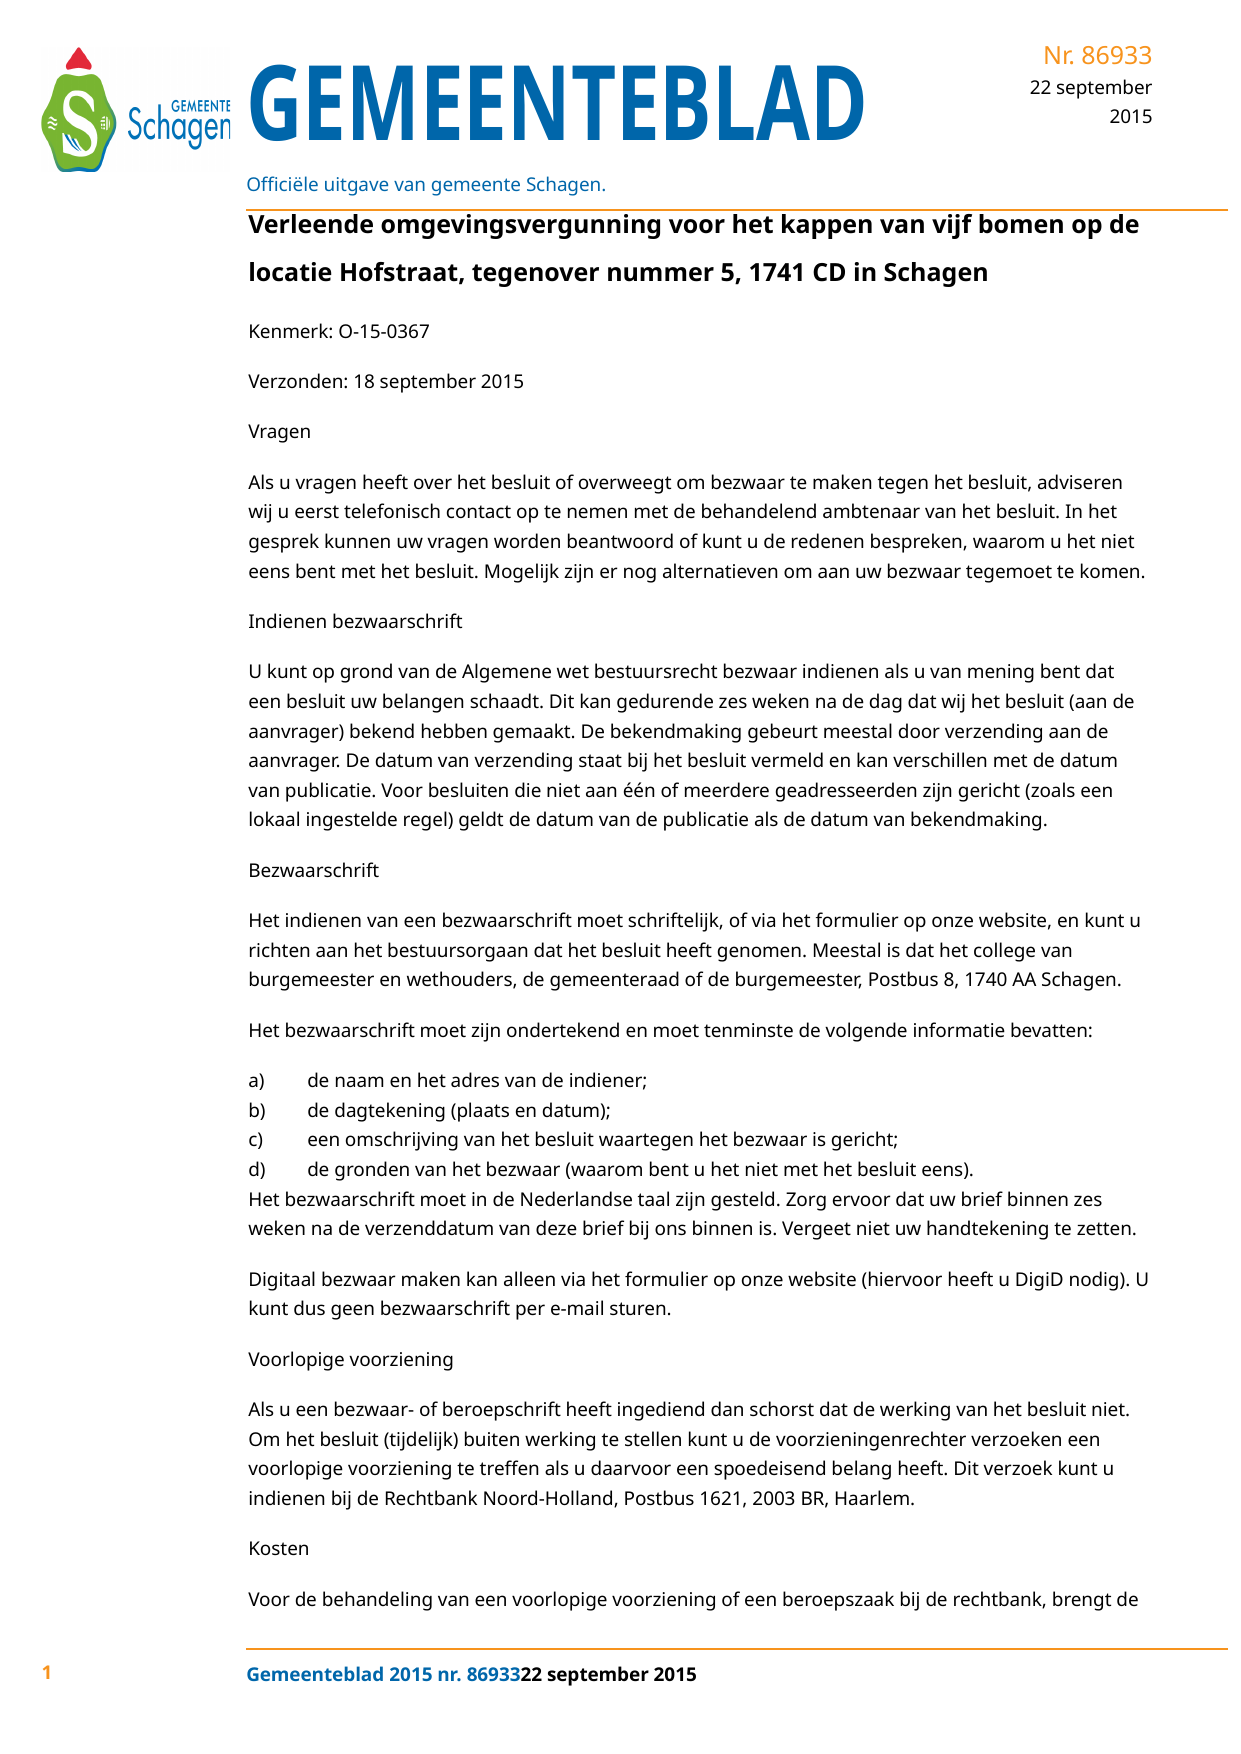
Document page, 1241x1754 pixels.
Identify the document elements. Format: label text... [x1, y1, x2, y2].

text Kosten [248, 1535, 1152, 1561]
list een omschrijving van het besluit waartegen het bezwaar is gericht; [248, 1127, 1152, 1152]
text Verleende omgevingsvergunning voor het kappen van vijf bomen op de locatie Hofstraat, tegenover nummer 5, 1741 CD in Schagen [248, 211, 1152, 288]
list de naam en het adres van de indiener; [248, 1067, 1152, 1093]
picture [41, 47, 231, 172]
text Verzonden: 18 september 2015 [248, 368, 1152, 394]
text Bezwaarschrift [248, 857, 1152, 883]
list de dagtekening (plaats en datum); [248, 1097, 1152, 1123]
text Het bezwaarschrift moet zijn ondertekend en moet tenminste de volgende informatie bevatten: [248, 1017, 1152, 1043]
text U kunt op grond van de Algemene wet bestuursrecht bezwaar indienen als u van mening bent dat een besluit uw belangen schaadt. Dit kan gedurende zes weken na de dag dat wij het besluit (aan de aanvrager) bekend hebben gemaakt. De bekendmaking gebeurt meestal door verzending aan de aanvrager. De datum van verzending staat bij het besluit vermeld en kan verschillen met de datum van publicatie. Voor besluiten die niet aan één of meerdere geadresseerden zijn gericht (zoals een lokaal ingestelde regel) geldt de datum van de publicatie als de datum van bekendmaking. [248, 659, 1152, 832]
text Voor de behandeling van een voorlopige voorziening of een beroepszaak bij de rechtbank, brengt de [248, 1586, 1152, 1612]
text Vragen [248, 419, 1152, 444]
text Digitaal bezwaar maken kan alleen via het formulier op onze website (hiervoor heeft u DigiD nodig). U kunt dus geen bezwaarschrift per e-mail sturen. [248, 1266, 1152, 1321]
list de gronden van het bezwaar (waarom bent u het niet met het besluit eens). [248, 1156, 1152, 1182]
text Indienen bezwaarschrift [248, 608, 1152, 634]
text Het bezwaarschrift moet in de Nederlandse taal zijn gesteld. Zorg ervoor dat uw brief binnen zes weken na de verzenddatum van deze brief bij ons binnen is. Vergeet niet uw handtekening te zetten. [248, 1186, 1152, 1241]
text Als u een bezwaar- of beroepschrift heeft ingediend dan schorst dat de werking van het besluit niet. Om het besluit (tijdelijk) buiten werking te stellen kunt u de voorzieningenrechter verzoeken een voorlopige voorziening te treffen als u daarvoor een spoedeisend belang heeft. Dit verzoek kunt u indienen bij de Rechtbank Noord-Holland, Postbus 1621, 2003 BR, Haarlem. [248, 1396, 1152, 1511]
text Kenmerk: O-15-0367 [248, 318, 1152, 344]
text Voorlopige voorziening [248, 1346, 1152, 1372]
text Als u vragen heeft over het besluit of overweegt om bezwaar te maken tegen het besluit, adviseren wij u eerst telefonisch contact op te nemen met de behandelend ambtenaar van het besluit. In het gesprek kunnen uw vragen worden beantwoord of kunt u de redenen bespreken, waarom u het niet eens bent met het besluit. Mogelijk zijn er nog alternatieven om aan uw bezwaar tegemoet te komen. [248, 469, 1152, 584]
text Het indienen van een bezwaarschrift moet schriftelijk, of via het formulier op onze website, en kunt u richten aan het bestuursorgaan dat het besluit heeft genomen. Meestal is dat het college van burgemeester en wethouders, de gemeenteraad of de burgemeester, Postbus 8, 1740 AA Schagen. [248, 907, 1152, 992]
